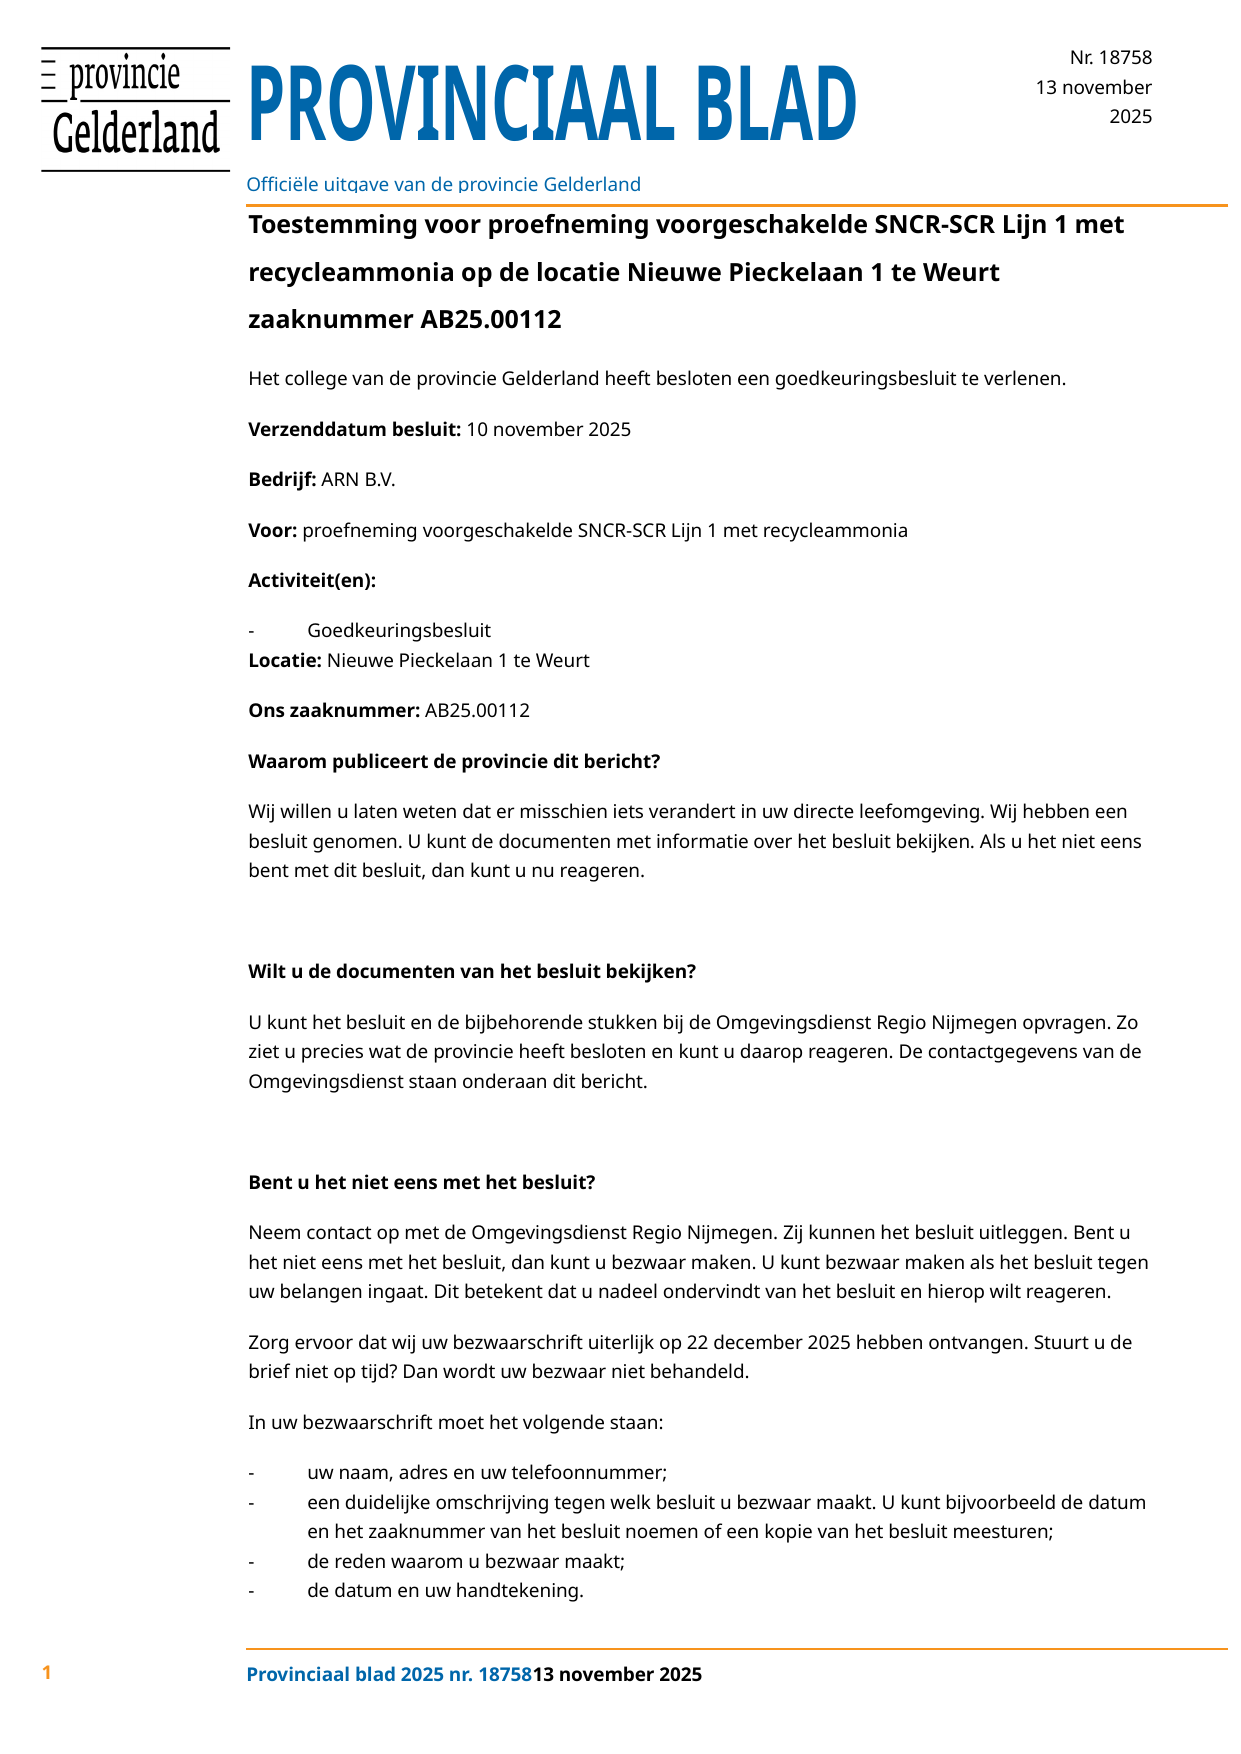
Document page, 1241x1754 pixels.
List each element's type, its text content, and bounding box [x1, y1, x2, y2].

text Bent u het niet eens met het besluit? [248, 1169, 1152, 1194]
text Voor: proefneming voorgeschakelde SNCR-SCR Lijn 1 met recycleammonia [248, 517, 1152, 542]
text Het college van de provincie Gelderland heeft besloten een goedkeuringsbesluit te verlenen. [248, 366, 1152, 391]
text Bedrijf: ARN B.V. [248, 466, 1152, 492]
text Verzenddatum besluit: 10 november 2025 [248, 416, 1152, 442]
list de datum en uw handtekening. [248, 1578, 1152, 1603]
text Wij willen u laten weten dat er misschien iets verandert in uw directe leefomgeving. Wij hebben een besluit genomen. U kunt de documenten met informatie over het besluit bekijken. Als u het niet eens bent met dit besluit, dan kunt u nu reageren. [248, 798, 1152, 883]
list een duidelijke omschrijving tegen welk besluit u bezwaar maakt. U kunt bijvoorbeeld de datum en het zaaknummer van het besluit noemen of een kopie van het besluit meesturen; [248, 1489, 1152, 1544]
list Goedkeuringsbesluit [248, 618, 1152, 643]
text Zorg ervoor dat wij uw bezwaarschrift uiterlijk op 22 december 2025 hebben ontvangen. Stuurt u de brief niet op tijd? Dan wordt uw bezwaar niet behandeld. [248, 1329, 1152, 1384]
text In uw bezwaarschrift moet het volgende staan: [248, 1409, 1152, 1434]
text Wilt u de documenten van het besluit bekijken? [248, 958, 1152, 984]
list de reden waarom u bezwaar maakt; [248, 1548, 1152, 1574]
picture [41, 47, 231, 172]
text Neem contact op met de Omgevingsdienst Regio Nijmegen. Zij kunnen het besluit uitleggen. Bent u het niet eens met het besluit, dan kunt u bezwaar maken. U kunt bezwaar maken als het besluit tegen uw belangen ingaat. Dit betekent dat u nadeel ondervindt van het besluit en hierop wilt reageren. [248, 1219, 1152, 1304]
text Ons zaaknummer: AB25.00112 [248, 698, 1152, 723]
text Activiteit(en): [248, 567, 1152, 593]
text U kunt het besluit en de bijbehorende stukken bij de Omgevingsdienst Regio Nijmegen opvragen. Zo ziet u precies wat de provincie heeft besloten en kunt u daarop reageren. De contactgegevens van de Omgevingsdienst staan onderaan dit bericht. [248, 1009, 1152, 1094]
text Locatie: Nieuwe Pieckelaan 1 te Weurt [248, 647, 1152, 673]
text Waarom publiceert de provincie dit bericht? [248, 748, 1152, 774]
list uw naam, adres en uw telefoonnummer; [248, 1459, 1152, 1485]
text Toestemming voor proefneming voorgeschakelde SNCR-SCR Lijn 1 met recycleammonia op de locatie Nieuwe Pieckelaan 1 te Weurt zaaknummer AB25.00112 [248, 207, 1152, 336]
